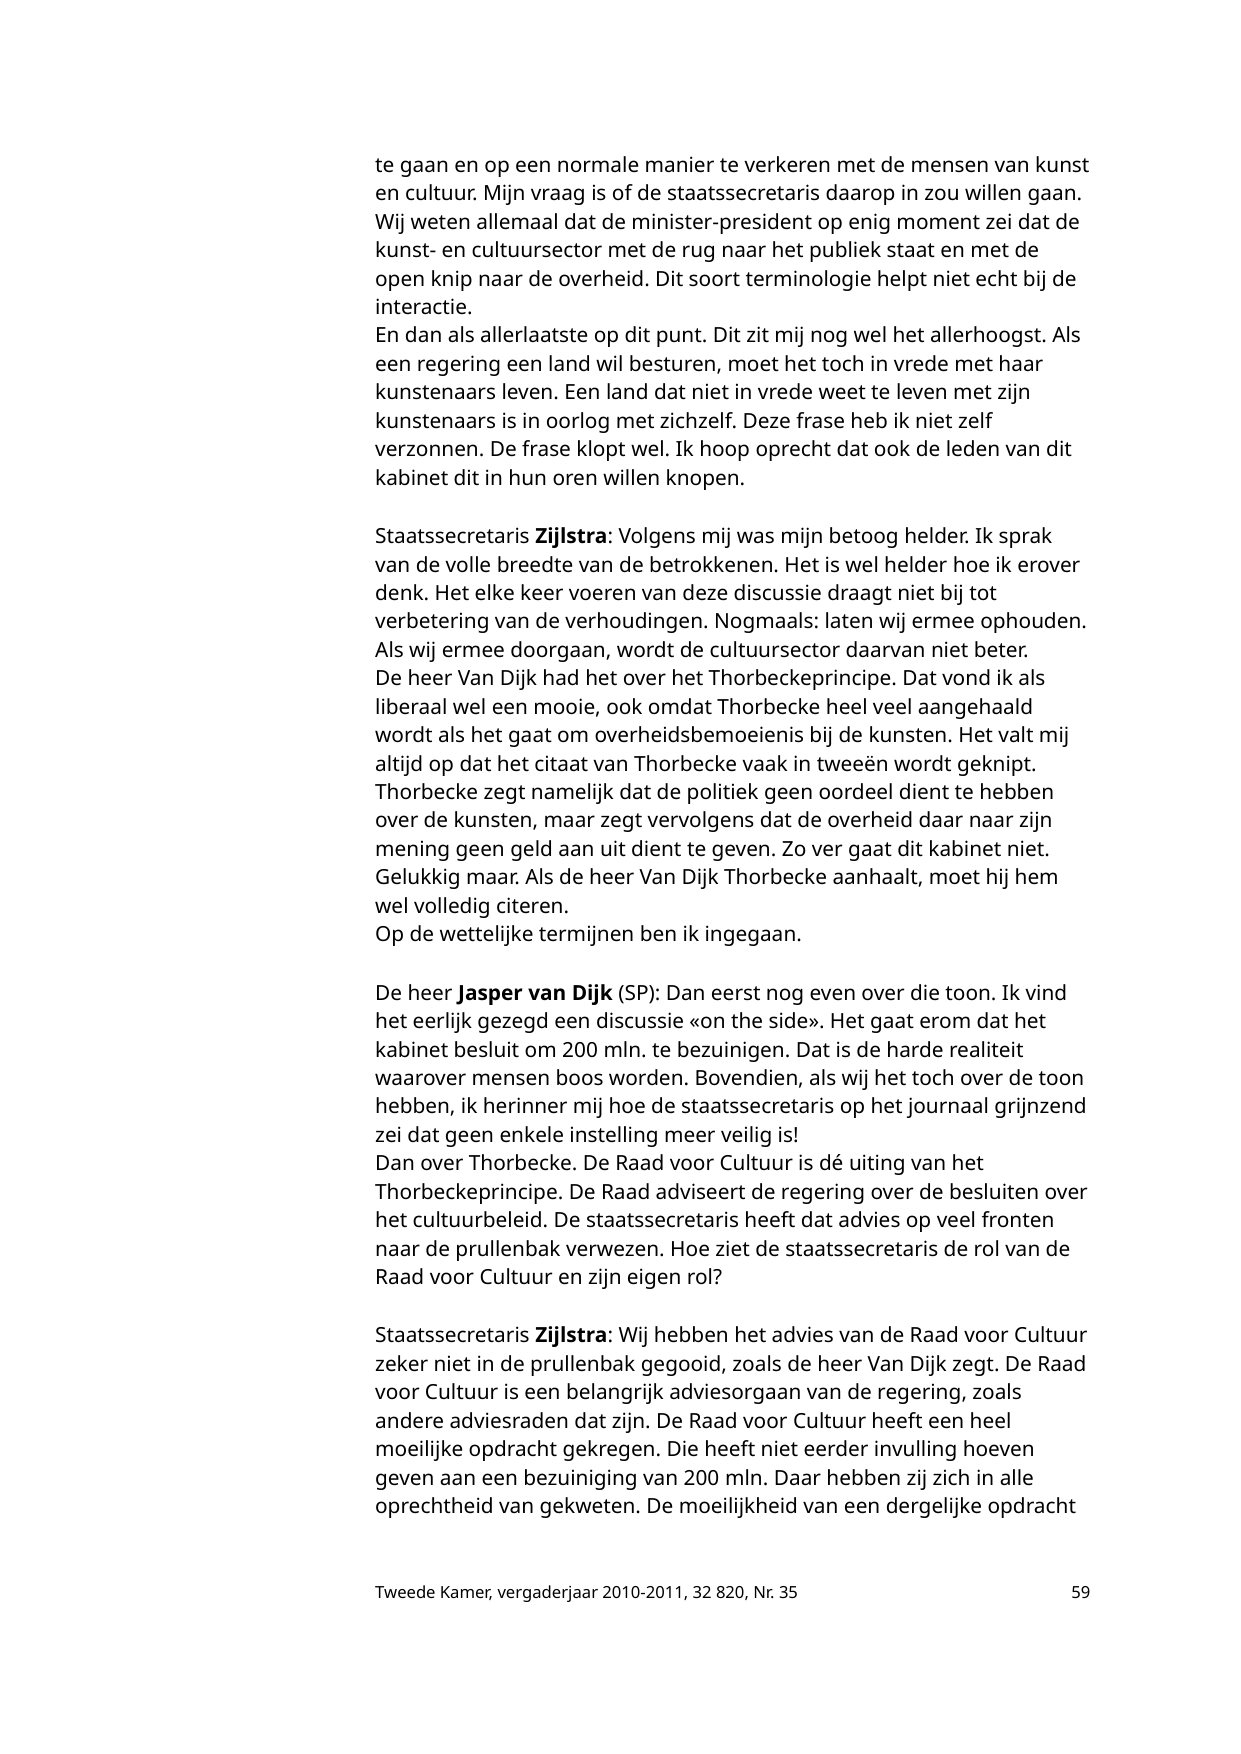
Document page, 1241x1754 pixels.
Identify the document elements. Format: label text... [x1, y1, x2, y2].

text Dan over Thorbecke. De Raad voor Cultuur is dé uiting van het Thorbeckeprincipe. De Raad adviseert de regering over de besluiten over het cultuurbeleid. De staatssecretaris heeft dat advies op veel fronten naar de prullenbak verwezen. Hoe ziet de staatssecretaris de rol van de Raad voor Cultuur en zijn eigen rol? [375, 1148, 1090, 1291]
text De heer Jasper van Dijk (SP): Dan eerst nog even over die toon. Ik vind het eerlijk gezegd een discussie «on the side». Het gaat erom dat het kabinet besluit om 200 mln. te bezuinigen. Dat is de harde realiteit waarover mensen boos worden. Bovendien, als wij het toch over de toon hebben, ik herinner mij hoe de staatssecretaris op het journaal grijnzend zei dat geen enkele instelling meer veilig is! [375, 978, 1090, 1148]
text Staatssecretaris Zijlstra: Wij hebben het advies van de Raad voor Cultuur zeker niet in de prullenbak gegooid, zoals de heer Van Dijk zegt. De Raad voor Cultuur is een belangrijk adviesorgaan van de regering, zoals andere adviesraden dat zijn. De Raad voor Cultuur heeft een heel moeilijke opdracht gekregen. Die heeft niet eerder invulling hoeven geven aan een bezuiniging van 200 mln. Daar hebben zij zich in alle oprechtheid van gekweten. De moeilijkheid van een dergelijke opdracht [375, 1321, 1090, 1520]
text De heer Van Dijk had het over het Thorbeckeprincipe. Dat vond ik als liberaal wel een mooie, ook omdat Thorbecke heel veel aangehaald wordt als het gaat om overheidsbemoeienis bij de kunsten. Het valt mij altijd op dat het citaat van Thorbecke vaak in tweeën wordt geknipt. Thorbecke zegt namelijk dat de politiek geen oordeel dient te hebben over de kunsten, maar zegt vervolgens dat de overheid daar naar zijn mening geen geld aan uit dient te geven. Zo ver gaat dit kabinet niet. Gelukkig maar. Als de heer Van Dijk Thorbecke aanhaalt, moet hij hem wel volledig citeren. [375, 663, 1090, 919]
text te gaan en op een normale manier te verkeren met de mensen van kunst en cultuur. Mijn vraag is of de staatssecretaris daarop in zou willen gaan. Wij weten allemaal dat de minister-president op enig moment zei dat de kunst- en cultuursector met de rug naar het publiek staat en met de open knip naar de overheid. Dit soort terminologie helpt niet echt bij de interactie. [375, 150, 1090, 321]
text En dan als allerlaatste op dit punt. Dit zit mij nog wel het allerhoogst. Als een regering een land wil besturen, moet het toch in vrede met haar kunstenaars leven. Een land dat niet in vrede weet te leven met zijn kunstenaars is in oorlog met zichzelf. Deze frase heb ik niet zelf verzonnen. De frase klopt wel. Ik hoop oprecht dat ook de leden van dit kabinet dit in hun oren willen knopen. [375, 321, 1090, 491]
text Op de wettelijke termijnen ben ik ingegaan. [375, 919, 1090, 948]
text Staatssecretaris Zijlstra: Volgens mij was mijn betoog helder. Ik sprak van de volle breedte van de betrokkenen. Het is wel helder hoe ik erover denk. Het elke keer voeren van deze discussie draagt niet bij tot verbetering van de verhoudingen. Nogmaals: laten wij ermee ophouden. Als wij ermee doorgaan, wordt de cultuursector daarvan niet beter. [375, 521, 1090, 663]
